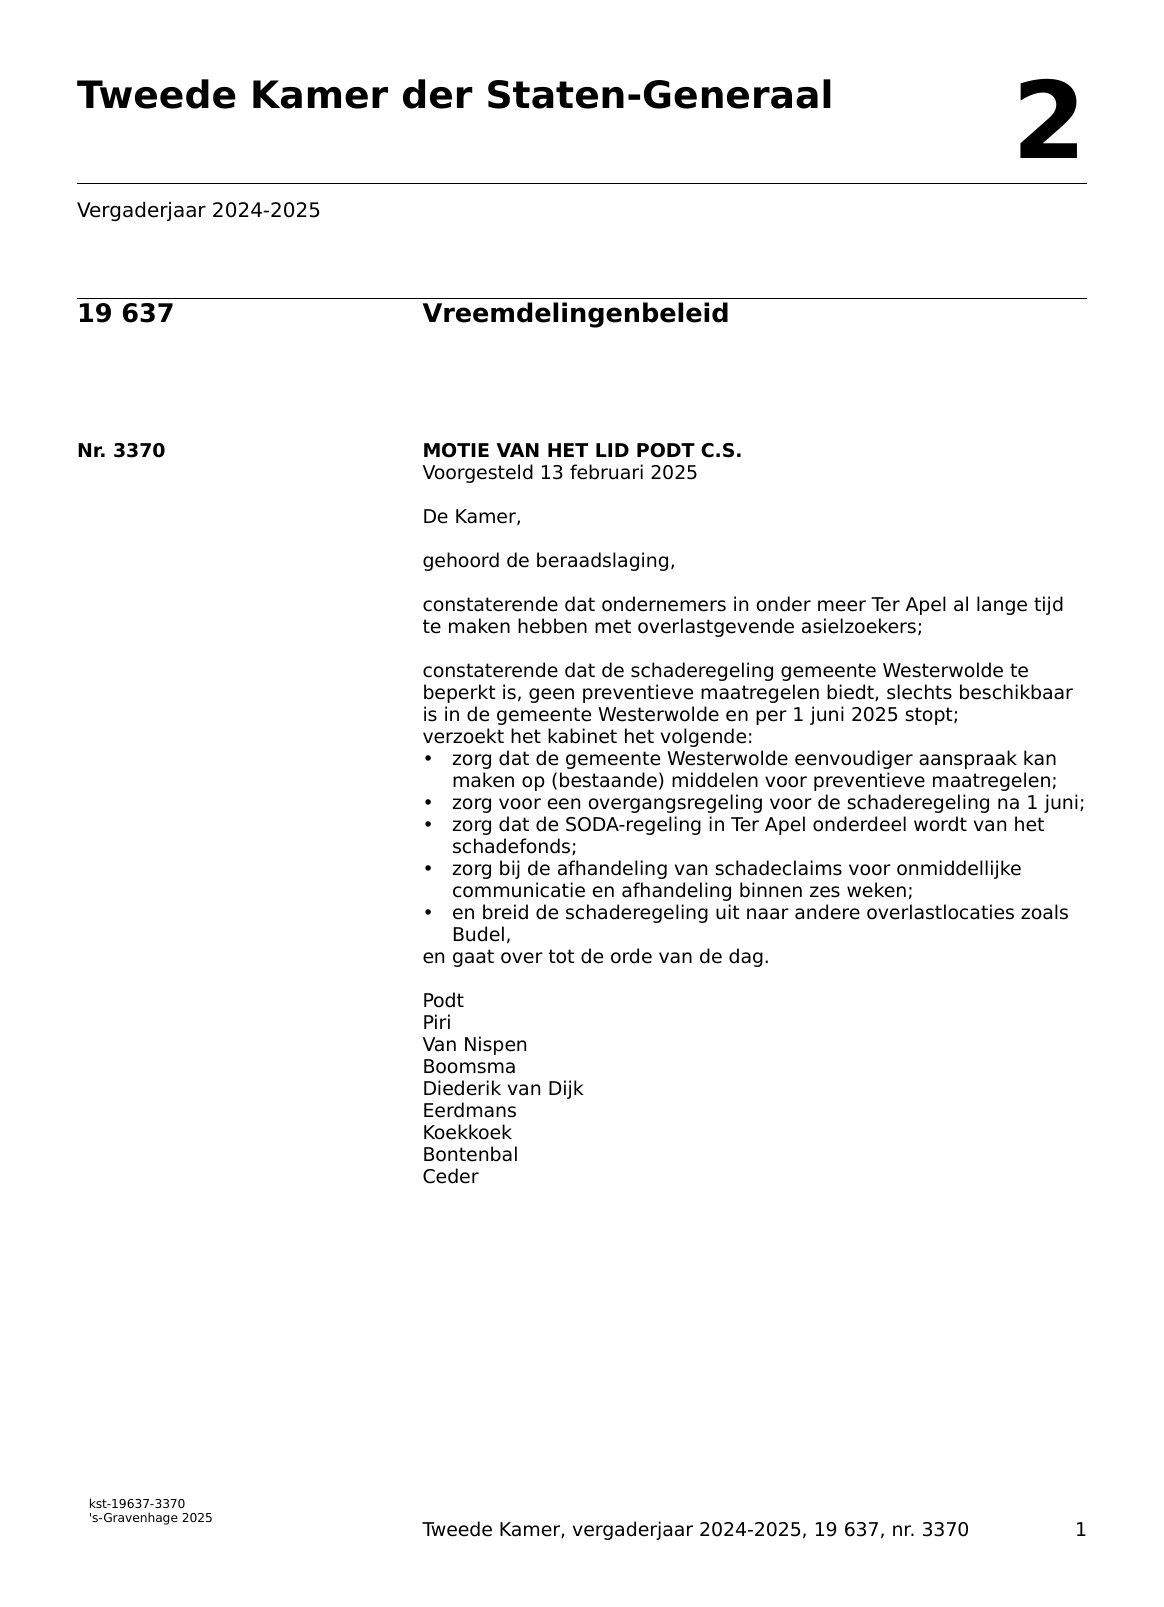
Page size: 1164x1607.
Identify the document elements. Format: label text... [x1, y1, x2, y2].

text Boomsma [422, 1056, 1087, 1078]
text gehoord de beraadslaging, [422, 550, 1087, 572]
table_cell Vergaderjaar 2024-2025 [77, 184, 1087, 298]
text Podt [422, 990, 1087, 1012]
table_header 2 [886, 59, 1087, 183]
text Van Nispen [422, 1034, 1087, 1056]
subtitle Nr. 3370 MOTIE VAN HET LID PODT C.S. [77, 440, 1087, 462]
text constaterende dat ondernemers in onder meer Ter Apel al lange tijd te maken hebben met overlastgevende asielzoekers; [422, 594, 1087, 638]
text Voorgesteld 13 februari 2025 [422, 462, 1087, 484]
text verzoekt het kabinet het volgende: [422, 726, 1087, 748]
text Koekkoek [422, 1122, 1087, 1144]
text • zorg dat de gemeente Westerwolde eenvoudiger aanspraak kan maken op (bestaande) middelen voor preventieve maatregelen; [422, 748, 1087, 792]
text • en breid de schaderegeling uit naar andere overlastlocaties zoals Budel, [422, 902, 1087, 946]
table_header Tweede Kamer der Staten-Generaal [77, 59, 886, 183]
text • zorg dat de SODA-regeling in Ter Apel onderdeel wordt van het schadefonds; [422, 814, 1087, 858]
text Eerdmans [422, 1100, 1087, 1122]
text Bontenbal [422, 1144, 1087, 1166]
text • zorg bij de afhandeling van schadeclaims voor onmiddellijke communicatie en afhandeling binnen zes weken; [422, 858, 1087, 902]
text Ceder [422, 1166, 1087, 1188]
subtitle 19 637 Vreemdelingenbeleid [77, 299, 1087, 329]
text en gaat over tot de orde van de dag. [422, 946, 1087, 968]
text • zorg voor een overgangsregeling voor de schaderegeling na 1 juni; [422, 792, 1087, 814]
text Piri [422, 1012, 1087, 1034]
text kst-19637-3370 [88, 1497, 323, 1511]
text constaterende dat de schaderegeling gemeente Westerwolde te beperkt is, geen preventieve maatregelen biedt, slechts beschikbaar is in de gemeente Westerwolde en per 1 juni 2025 stopt; [422, 660, 1087, 726]
text 's-Gravenhage 2025 [88, 1511, 323, 1525]
text De Kamer, [422, 506, 1087, 528]
text Diederik van Dijk [422, 1078, 1087, 1100]
